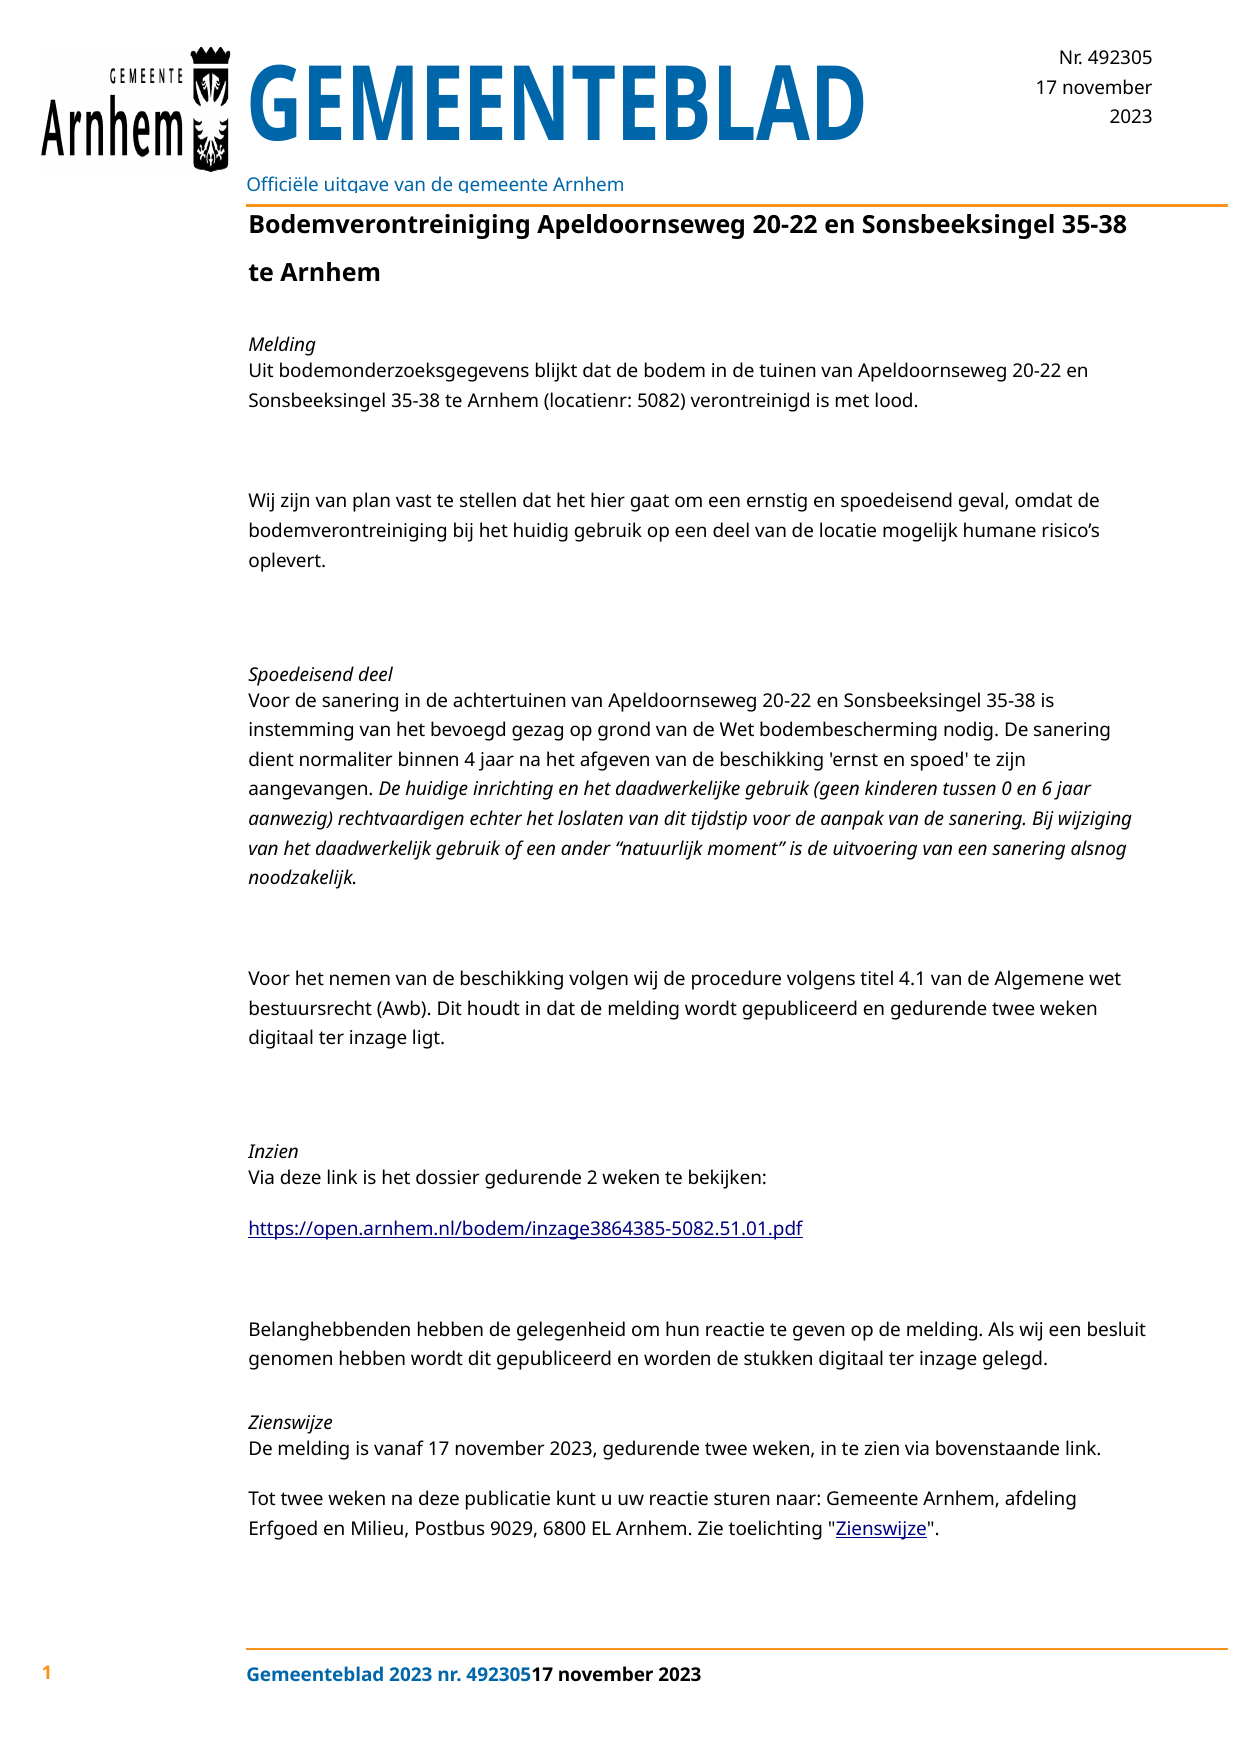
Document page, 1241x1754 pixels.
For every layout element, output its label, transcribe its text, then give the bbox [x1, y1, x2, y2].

text De melding is vanaf 17 november 2023, gedurende twee weken, in te zien via bovenstaande link. [248, 1435, 1152, 1461]
text Tot twee weken na deze publicatie kunt u uw reactie sturen naar: Gemeente Arnhem, afdeling Erfgoed en Milieu, Postbus 9029, 6800 EL Arnhem. Zie toelichting "Zienswijze". [248, 1485, 1152, 1541]
text Zienswijze [248, 1409, 1152, 1435]
picture [41, 47, 231, 172]
text Wij zijn van plan vast te stellen dat het hier gaat om een ernstig en spoedeisend geval, omdat de bodemverontreiniging bij het huidig gebruik op een deel van de locatie mogelijk humane risico’s oplevert. [248, 488, 1152, 572]
text Via deze link is het dossier gedurende 2 weken te bekijken: [248, 1164, 1152, 1190]
text Voor het nemen van de beschikking volgen wij de procedure volgens titel 4.1 van de Algemene wet bestuursrecht (Awb). Dit houdt in dat de melding wordt gepubliceerd en gedurende twee weken digitaal ter inzage ligt. [248, 965, 1152, 1050]
text Belanghebbenden hebben de gelegenheid om hun reactie te geven op de melding. Als wij een besluit genomen hebben wordt dit gepubliceerd en worden de stukken digitaal ter inzage gelegd. [248, 1316, 1152, 1371]
text Spoedeisend deel [248, 661, 1152, 687]
text https://open.arnhem.nl/bodem/inzage3864385-5082.51.01.pdf [248, 1215, 1152, 1241]
text Inzien [248, 1139, 1152, 1164]
text Voor de sanering in de achtertuinen van Apeldoornseweg 20-22 en Sonsbeeksingel 35-38 is instemming van het bevoegd gezag op grond van de Wet bodembescherming nodig. De sanering dient normaliter binnen 4 jaar na het afgeven van de beschikking 'ernst en spoed' te zijn aangevangen. De huidige inrichting en het daadwerkelijke gebruik (geen kinderen tussen 0 en 6 jaar aanwezig) rechtvaardigen echter het loslaten van dit tijdstip voor de aanpak van de sanering. Bij wijziging van het daadwerkelijk gebruik of een ander “natuurlijk moment” is de uitvoering van een sanering alsnog noodzakelijk. [248, 687, 1152, 890]
text Melding [248, 331, 1152, 357]
text Uit bodemonderzoeksgegevens blijkt dat de bodem in de tuinen van Apeldoornseweg 20-22 en Sonsbeeksingel 35-38 te Arnhem (locatienr: 5082) verontreinigd is met lood. [248, 357, 1152, 412]
text Bodemverontreiniging Apeldoornseweg 20-22 en Sonsbeeksingel 35-38 te Arnhem [248, 207, 1152, 288]
